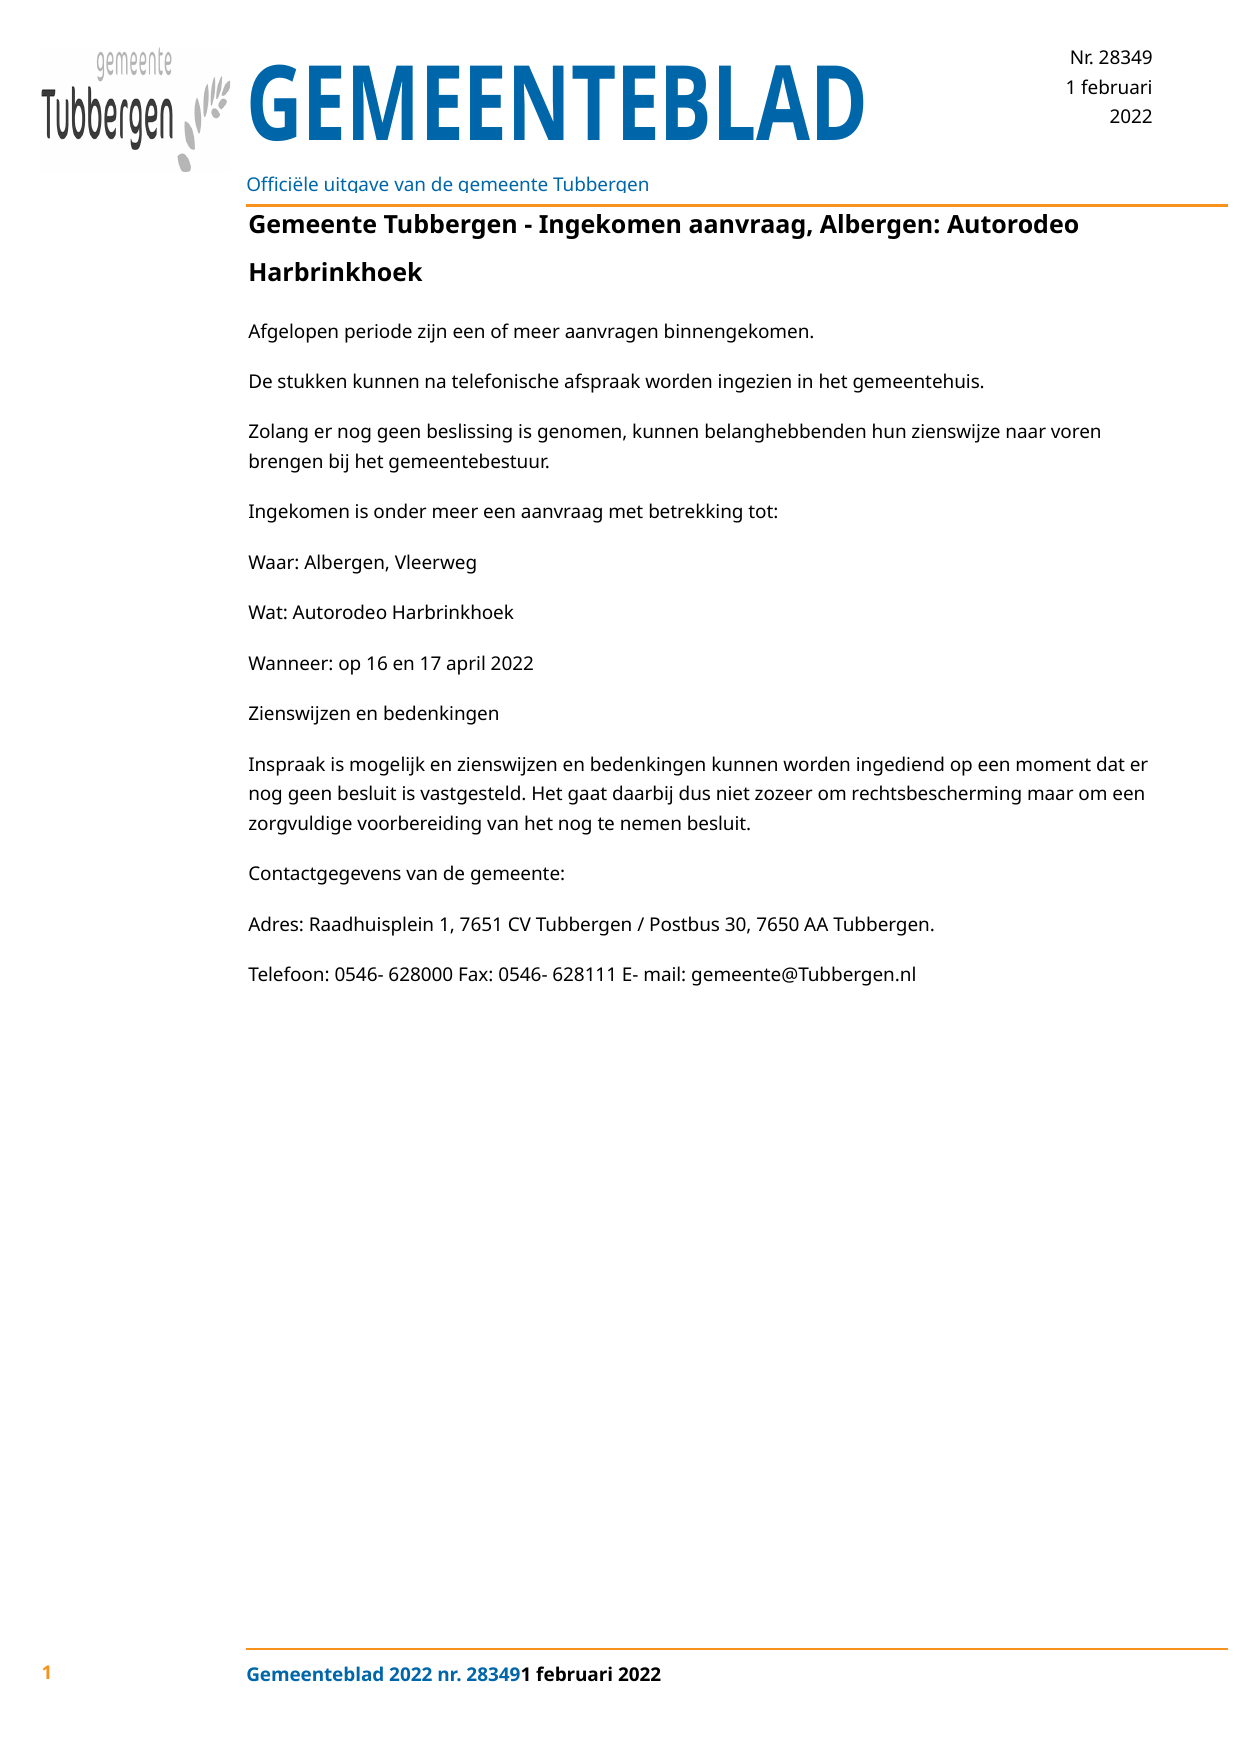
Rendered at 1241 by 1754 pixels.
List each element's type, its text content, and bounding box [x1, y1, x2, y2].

text Inspraak is mogelijk en zienswijzen en bedenkingen kunnen worden ingediend op een moment dat er nog geen besluit is vastgesteld. Het gaat daarbij dus niet zozeer om rechtsbescherming maar om een zorgvuldige voorbereiding van het nog te nemen besluit. [248, 751, 1152, 836]
text Afgelopen periode zijn een of meer aanvragen binnengekomen. [248, 318, 1152, 344]
text Adres: Raadhuisplein 1, 7651 CV Tubbergen / Postbus 30, 7650 AA Tubbergen. [248, 911, 1152, 937]
text Zolang er nog geen beslissing is genomen, kunnen belanghebbenden hun zienswijze naar voren brengen bij het gemeentebestuur. [248, 419, 1152, 474]
text Wanneer: op 16 en 17 april 2022 [248, 650, 1152, 676]
text Ingekomen is onder meer een aanvraag met betrekking tot: [248, 499, 1152, 524]
text Wat: Autorodeo Harbrinkhoek [248, 599, 1152, 625]
text Contactgegevens van de gemeente: [248, 860, 1152, 886]
text Telefoon: 0546- 628000 Fax: 0546- 628111 E- mail: gemeente@Tubbergen.nl [248, 961, 1152, 987]
text Gemeente Tubbergen - Ingekomen aanvraag, Albergen: Autorodeo Harbrinkhoek [248, 207, 1152, 288]
text Waar: Albergen, Vleerweg [248, 549, 1152, 575]
text Zienswijzen en bedenkingen [248, 700, 1152, 726]
picture [41, 47, 231, 172]
text De stukken kunnen na telefonische afspraak worden ingezien in het gemeentehuis. [248, 368, 1152, 394]
